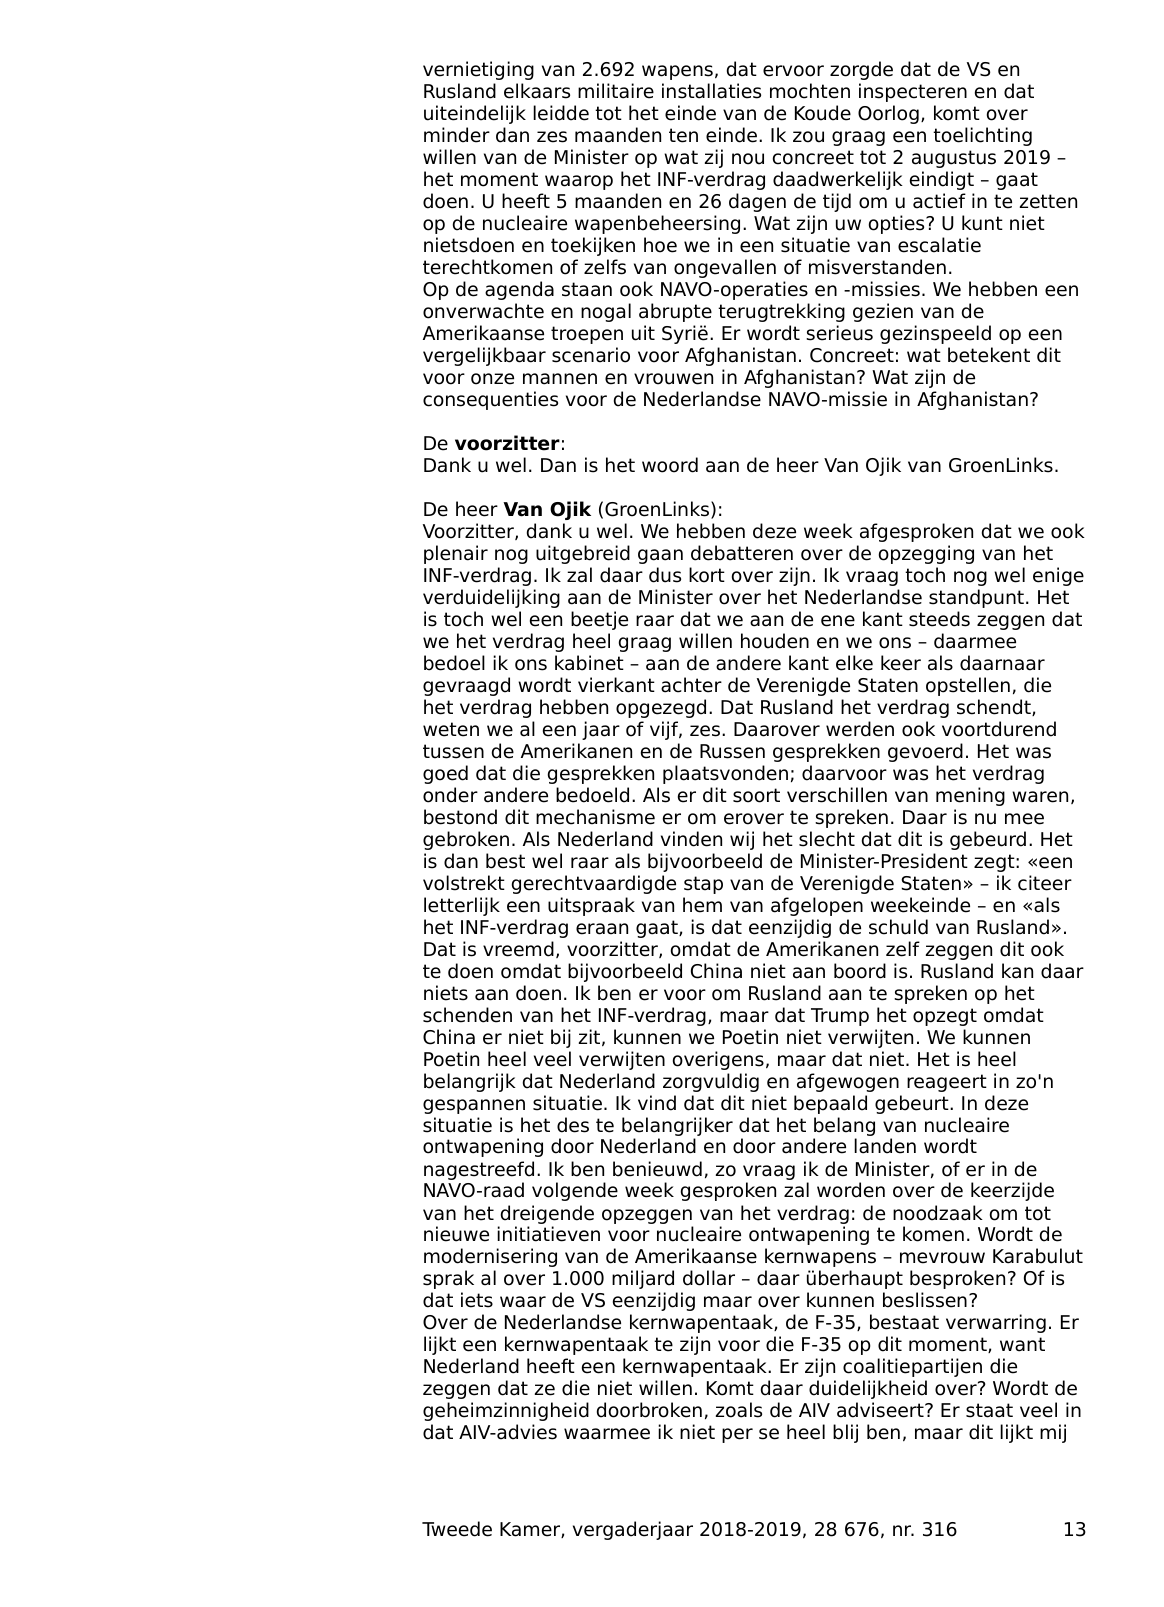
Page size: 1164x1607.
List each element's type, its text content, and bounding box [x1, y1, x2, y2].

text Op de agenda staan ook NAVO-operaties en -missies. We hebben een onverwachte en nogal abrupte terugtrekking gezien van de Amerikaanse troepen uit Syrië. Er wordt serieus gezinspeeld op een vergelijkbaar scenario voor Afghanistan. Concreet: wat betekent dit voor onze mannen en vrouwen in Afghanistan? Wat zijn de consequenties voor de Nederlandse NAVO-missie in Afghanistan? [422, 279, 1087, 411]
text Voorzitter, dank u wel. We hebben deze week afgesproken dat we ook plenair nog uitgebreid gaan debatteren over de opzegging van het INF-verdrag. Ik zal daar dus kort over zijn. Ik vraag toch nog wel enige verduidelijking aan de Minister over het Nederlandse standpunt. Het is toch wel een beetje raar dat we aan de ene kant steeds zeggen dat we het verdrag heel graag willen houden en we ons – daarmee bedoel ik ons kabinet – aan de andere kant elke keer als daarnaar gevraagd wordt vierkant achter de Verenigde Staten opstellen, die het verdrag hebben opgezegd. Dat Rusland het verdrag schendt, weten we al een jaar of vijf, zes. Daarover werden ook voortdurend tussen de Amerikanen en de Russen gesprekken gevoerd. Het was goed dat die gesprekken plaatsvonden; daarvoor was het verdrag onder andere bedoeld. Als er dit soort verschillen van mening waren, bestond dit mechanisme er om erover te spreken. Daar is nu mee gebroken. Als Nederland vinden wij het slecht dat dit is gebeurd. Het is dan best wel raar als bijvoorbeeld de Minister-President zegt: «een volstrekt gerechtvaardigde stap van de Verenigde Staten» – ik citeer letterlijk een uitspraak van hem van afgelopen weekeinde – en «als het INF-verdrag eraan gaat, is dat eenzijdig de schuld van Rusland». Dat is vreemd, voorzitter, omdat de Amerikanen zelf zeggen dit ook te doen omdat bijvoorbeeld China niet aan boord is. Rusland kan daar niets aan doen. Ik ben er voor om Rusland aan te spreken op het schenden van het INF-verdrag, maar dat Trump het opzegt omdat China er niet bij zit, kunnen we Poetin niet verwijten. We kunnen Poetin heel veel verwijten overigens, maar dat niet. Het is heel belangrijk dat Nederland zorgvuldig en afgewogen reageert in zo'n gespannen situatie. Ik vind dat dit niet bepaald gebeurt. In deze situatie is het des te belangrijker dat het belang van nucleaire ontwapening door Nederland en door andere landen wordt nagestreefd. Ik ben benieuwd, zo vraag ik de Minister, of er in de NAVO-raad volgende week gesproken zal worden over de keerzijde van het dreigende opzeggen van het verdrag: de noodzaak om tot nieuwe initiatieven voor nucleaire ontwapening te komen. Wordt de modernisering van de Amerikaanse kernwapens – mevrouw Karabulut sprak al over 1.000 miljard dollar – daar überhaupt besproken? Of is dat iets waar de VS eenzijdig maar over kunnen beslissen? [422, 521, 1087, 1312]
text De heer Van Ojik (GroenLinks): [422, 499, 1087, 521]
text Over de Nederlandse kernwapentaak, de F-35, bestaat verwarring. Er lijkt een kernwapentaak te zijn voor die F-35 op dit moment, want Nederland heeft een kernwapentaak. Er zijn coalitiepartijen die zeggen dat ze die niet willen. Komt daar duidelijkheid over? Wordt de geheimzinnigheid doorbroken, zoals de AIV adviseert? Er staat veel in dat AIV-advies waarmee ik niet per se heel blij ben, maar dit lijkt mij [422, 1312, 1087, 1444]
text Dank u wel. Dan is het woord aan de heer Van Ojik van GroenLinks. [422, 455, 1087, 477]
text De voorzitter: [422, 433, 1087, 455]
text vernietiging van 2.692 wapens, dat ervoor zorgde dat de VS en Rusland elkaars militaire installaties mochten inspecteren en dat uiteindelijk leidde tot het einde van de Koude Oorlog, komt over minder dan zes maanden ten einde. Ik zou graag een toelichting willen van de Minister op wat zij nou concreet tot 2 augustus 2019 – het moment waarop het INF-verdrag daadwerkelijk eindigt – gaat doen. U heeft 5 maanden en 26 dagen de tijd om u actief in te zetten op de nucleaire wapenbeheersing. Wat zijn uw opties? U kunt niet nietsdoen en toekijken hoe we in een situatie van escalatie terechtkomen of zelfs van ongevallen of misverstanden. [422, 59, 1087, 279]
